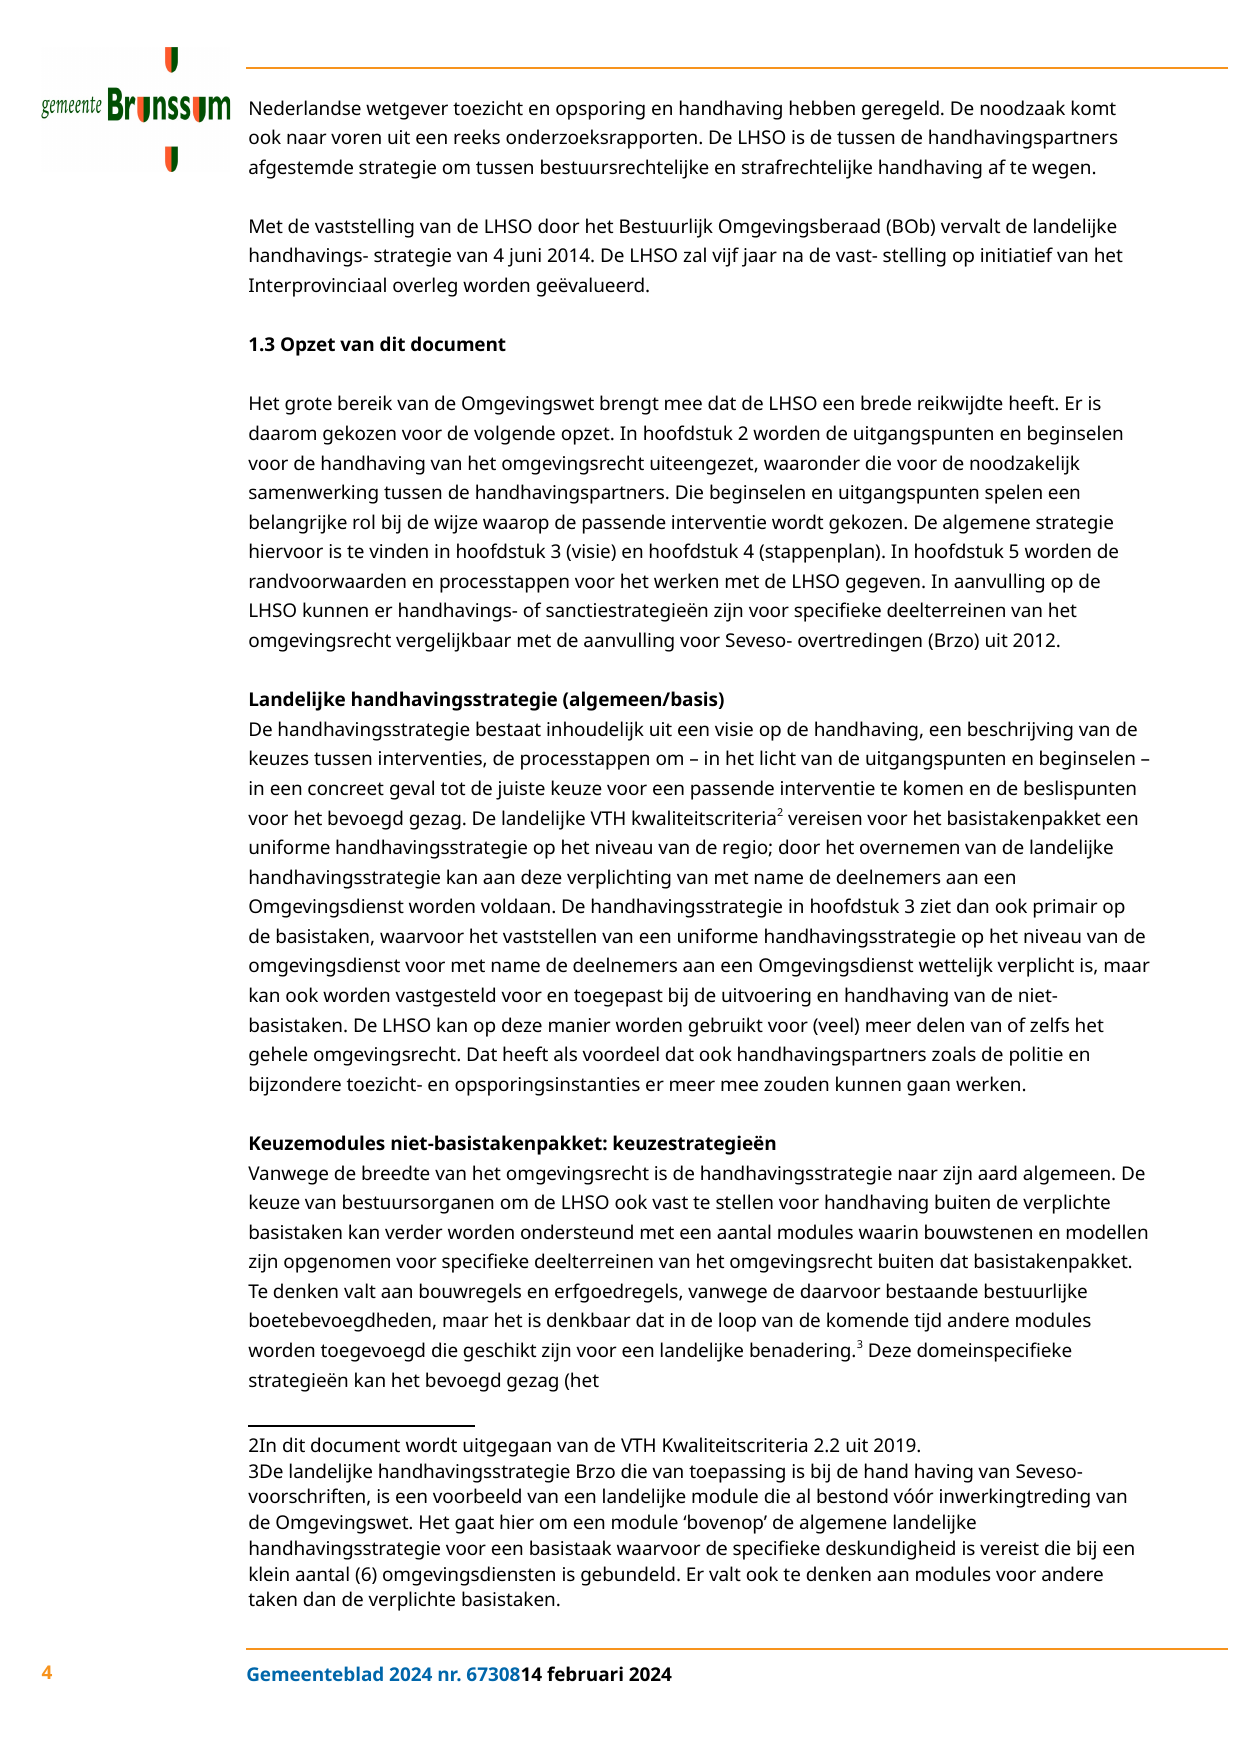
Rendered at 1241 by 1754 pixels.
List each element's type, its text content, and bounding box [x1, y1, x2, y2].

text 1.3 Opzet van dit document [248, 331, 1152, 357]
text Vanwege de breedte van het omgevingsrecht is de handhavingsstrategie naar zijn aard algemeen. De keuze van bestuursorganen om de LHSO ook vast te stellen voor handhaving buiten de verplichte basistaken kan verder worden ondersteund met een aantal modules waarin bouwstenen en modellen zijn opgenomen voor specifieke deelterreinen van het omgevingsrecht buiten dat basistakenpakket. Te denken valt aan bouwregels en erfgoedregels, vanwege de daarvoor bestaande bestuurlijke boetebevoegdheden, maar het is denkbaar dat in de loop van de komende tijd andere modules worden toegevoegd die geschikt zijn voor een landelijke benadering. Deze domeinspecifieke strategieën kan het bevoegd gezag (het [248, 1160, 1152, 1393]
text Landelijke handhavingsstrategie (algemeen/basis) [248, 686, 1152, 712]
text In dit document wordt uitgegaan van de VTH Kwaliteitscriteria 2.2 uit 2019. [248, 1432, 1152, 1458]
text Nederlandse wetgever toezicht en opsporing en handhaving hebben geregeld. De noodzaak komt ook naar voren uit een reeks onderzoeksrapporten. De LHSO is de tussen de handhavingspartners afgestemde strategie om tussen bestuursrechtelijke en strafrechtelijke handhaving af te wegen. [248, 95, 1152, 180]
text Het grote bereik van de Omgevingswet brengt mee dat de LHSO een brede reikwijdte heeft. Er is daarom gekozen voor de volgende opzet. In hoofdstuk 2 worden de uitgangspunten en beginselen voor de handhaving van het omgevingsrecht uiteengezet, waaronder die voor de noodzakelijk samenwerking tussen de handhavingspartners. Die beginselen en uitgangspunten spelen een belangrijke rol bij de wijze waarop de passende interventie wordt gekozen. De algemene strategie hiervoor is te vinden in hoofdstuk 3 (visie) en hoofdstuk 4 (stappenplan). In hoofdstuk 5 worden de randvoorwaarden en processtappen voor het werken met de LHSO gegeven. In aanvulling op de LHSO kunnen er handhavings- of sanctiestrategieën zijn voor specifieke deelterreinen van het omgevingsrecht vergelijkbaar met de aanvulling voor Seveso- overtredingen (Brzo) uit 2012. [248, 391, 1152, 653]
text De landelijke handhavingsstrategie Brzo die van toepassing is bij de hand­ having van Seveso­voorschriften, is een voorbeeld van een landelijke module die al bestond vóór inwerkingtreding van de Omgevingswet. Het gaat hier om een module ‘bovenop’ de algemene landelijke handhavingsstrategie voor een basistaak waarvoor de specifieke deskundigheid is vereist die bij een klein aantal (6) omgevingsdiensten is gebundeld. Er valt ook te denken aan modules voor andere taken dan de verplichte basistaken. [248, 1458, 1152, 1612]
text Met de vaststelling van de LHSO door het Bestuurlijk Omgevingsberaad (BOb) vervalt de landelijke handhavings- strategie van 4 juni 2014. De LHSO zal vijf jaar na de vast- stelling op initiatief van het Interprovinciaal overleg worden geëvalueerd. [248, 213, 1152, 298]
text Keuzemodules niet-basistakenpakket: keuzestrategieën [248, 1130, 1152, 1156]
picture [41, 47, 231, 172]
text De handhavingsstrategie bestaat inhoudelijk uit een visie op de handhaving, een beschrijving van de keuzes tussen interventies, de processtappen om – in het licht van de uitgangspunten en beginselen – in een concreet geval tot de juiste keuze voor een passende interventie te komen en de beslispunten voor het bevoegd gezag. De landelijke VTH kwaliteitscriteria vereisen voor het basistakenpakket een uniforme handhavingsstrategie op het niveau van de regio; door het overnemen van de landelijke handhavingsstrategie kan aan deze verplichting van met name de deelnemers aan een Omgevingsdienst worden voldaan. De handhavingsstrategie in hoofdstuk 3 ziet dan ook primair op de basistaken, waarvoor het vaststellen van een uniforme handhavingsstrategie op het niveau van de omgevingsdienst voor met name de deelnemers aan een Omgevingsdienst wettelijk verplicht is, maar kan ook worden vastgesteld voor en toegepast bij de uitvoering en handhaving van de niet-basistaken. De LHSO kan op deze manier worden gebruikt voor (veel) meer delen van of zelfs het gehele omgevingsrecht. Dat heeft als voordeel dat ook handhavingspartners zoals de politie en bijzondere toezicht- en opsporingsinstanties er meer mee zouden kunnen gaan werken. [248, 716, 1152, 1097]
